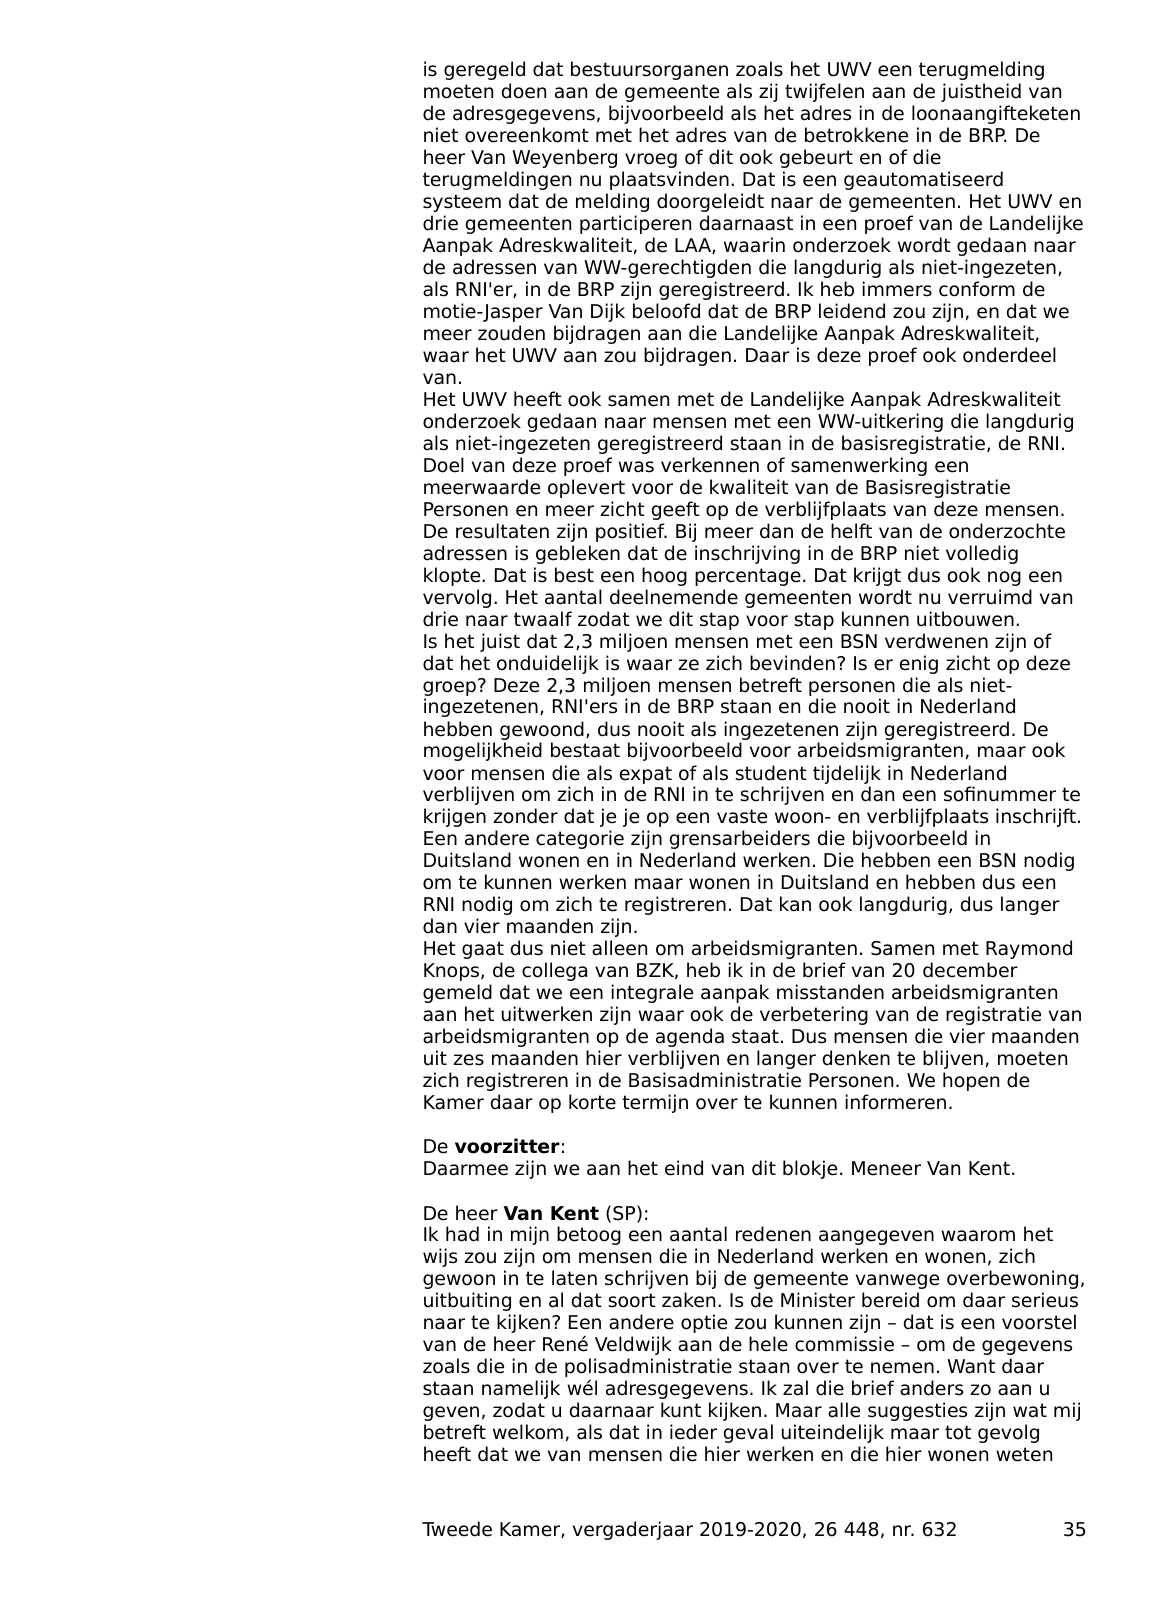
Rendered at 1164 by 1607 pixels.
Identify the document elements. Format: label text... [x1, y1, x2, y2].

text De heer Van Kent (SP): [422, 1202, 1087, 1224]
text De voorzitter: [422, 1136, 1087, 1158]
text Is het juist dat 2,3 miljoen mensen met een BSN verdwenen zijn of dat het onduidelijk is waar ze zich bevinden? Is er enig zicht op deze groep? Deze 2,3 miljoen mensen betreft personen die als niet-ingezetenen, RNI'ers in de BRP staan en die nooit in Nederland hebben gewoond, dus nooit als ingezetenen zijn geregistreerd. De mogelijkheid bestaat bijvoorbeeld voor arbeidsmigranten, maar ook voor mensen die als expat of als student tijdelijk in Nederland verblijven om zich in de RNI in te schrijven en dan een sofinummer te krijgen zonder dat je je op een vaste woon- en verblijfplaats inschrijft. Een andere categorie zijn grensarbeiders die bijvoorbeeld in Duitsland wonen en in Nederland werken. Die hebben een BSN nodig om te kunnen werken maar wonen in Duitsland en hebben dus een RNI nodig om zich te registreren. Dat kan ook langdurig, dus langer dan vier maanden zijn. [422, 631, 1087, 938]
text Ik had in mijn betoog een aantal redenen aangegeven waarom het wijs zou zijn om mensen die in Nederland werken en wonen, zich gewoon in te laten schrijven bij de gemeente vanwege overbewoning, uitbuiting en al dat soort zaken. Is de Minister bereid om daar serieus naar te kijken? Een andere optie zou kunnen zijn – dat is een voorstel van de heer René Veldwijk aan de hele commissie – om de gegevens zoals die in de polisadministratie staan over te nemen. Want daar staan namelijk wél adresgegevens. Ik zal die brief anders zo aan u geven, zodat u daarnaar kunt kijken. Maar alle suggesties zijn wat mij betreft welkom, als dat in ieder geval uiteindelijk maar tot gevolg heeft dat we van mensen die hier werken en die hier wonen weten [422, 1224, 1087, 1466]
text Daarmee zijn we aan het eind van dit blokje. Meneer Van Kent. [422, 1158, 1087, 1180]
text Het gaat dus niet alleen om arbeidsmigranten. Samen met Raymond Knops, de collega van BZK, heb ik in de brief van 20 december gemeld dat we een integrale aanpak misstanden arbeidsmigranten aan het uitwerken zijn waar ook de verbetering van de registratie van arbeidsmigranten op de agenda staat. Dus mensen die vier maanden uit zes maanden hier verblijven en langer denken te blijven, moeten zich registreren in de Basisadministratie Personen. We hopen de Kamer daar op korte termijn over te kunnen informeren. [422, 938, 1087, 1114]
text is geregeld dat bestuursorganen zoals het UWV een terugmelding moeten doen aan de gemeente als zij twijfelen aan de juistheid van de adresgegevens, bijvoorbeeld als het adres in de loonaangifteketen niet overeenkomt met het adres van de betrokkene in de BRP. De heer Van Weyenberg vroeg of dit ook gebeurt en of die terugmeldingen nu plaatsvinden. Dat is een geautomatiseerd systeem dat de melding doorgeleidt naar de gemeenten. Het UWV en drie gemeenten participeren daarnaast in een proef van de Landelijke Aanpak Adreskwaliteit, de LAA, waarin onderzoek wordt gedaan naar de adressen van WW-gerechtigden die langdurig als niet-ingezeten, als RNI'er, in de BRP zijn geregistreerd. Ik heb immers conform de motie-Jasper Van Dijk beloofd dat de BRP leidend zou zijn, en dat we meer zouden bijdragen aan die Landelijke Aanpak Adreskwaliteit, waar het UWV aan zou bijdragen. Daar is deze proef ook onderdeel van. [422, 59, 1087, 389]
text Het UWV heeft ook samen met de Landelijke Aanpak Adreskwaliteit onderzoek gedaan naar mensen met een WW-uitkering die langdurig als niet-ingezeten geregistreerd staan in de basisregistratie, de RNI. Doel van deze proef was verkennen of samenwerking een meerwaarde oplevert voor de kwaliteit van de Basisregistratie Personen en meer zicht geeft op de verblijfplaats van deze mensen. De resultaten zijn positief. Bij meer dan de helft van de onderzochte adressen is gebleken dat de inschrijving in de BRP niet volledig klopte. Dat is best een hoog percentage. Dat krijgt dus ook nog een vervolg. Het aantal deelnemende gemeenten wordt nu verruimd van drie naar twaalf zodat we dit stap voor stap kunnen uitbouwen. [422, 389, 1087, 631]
